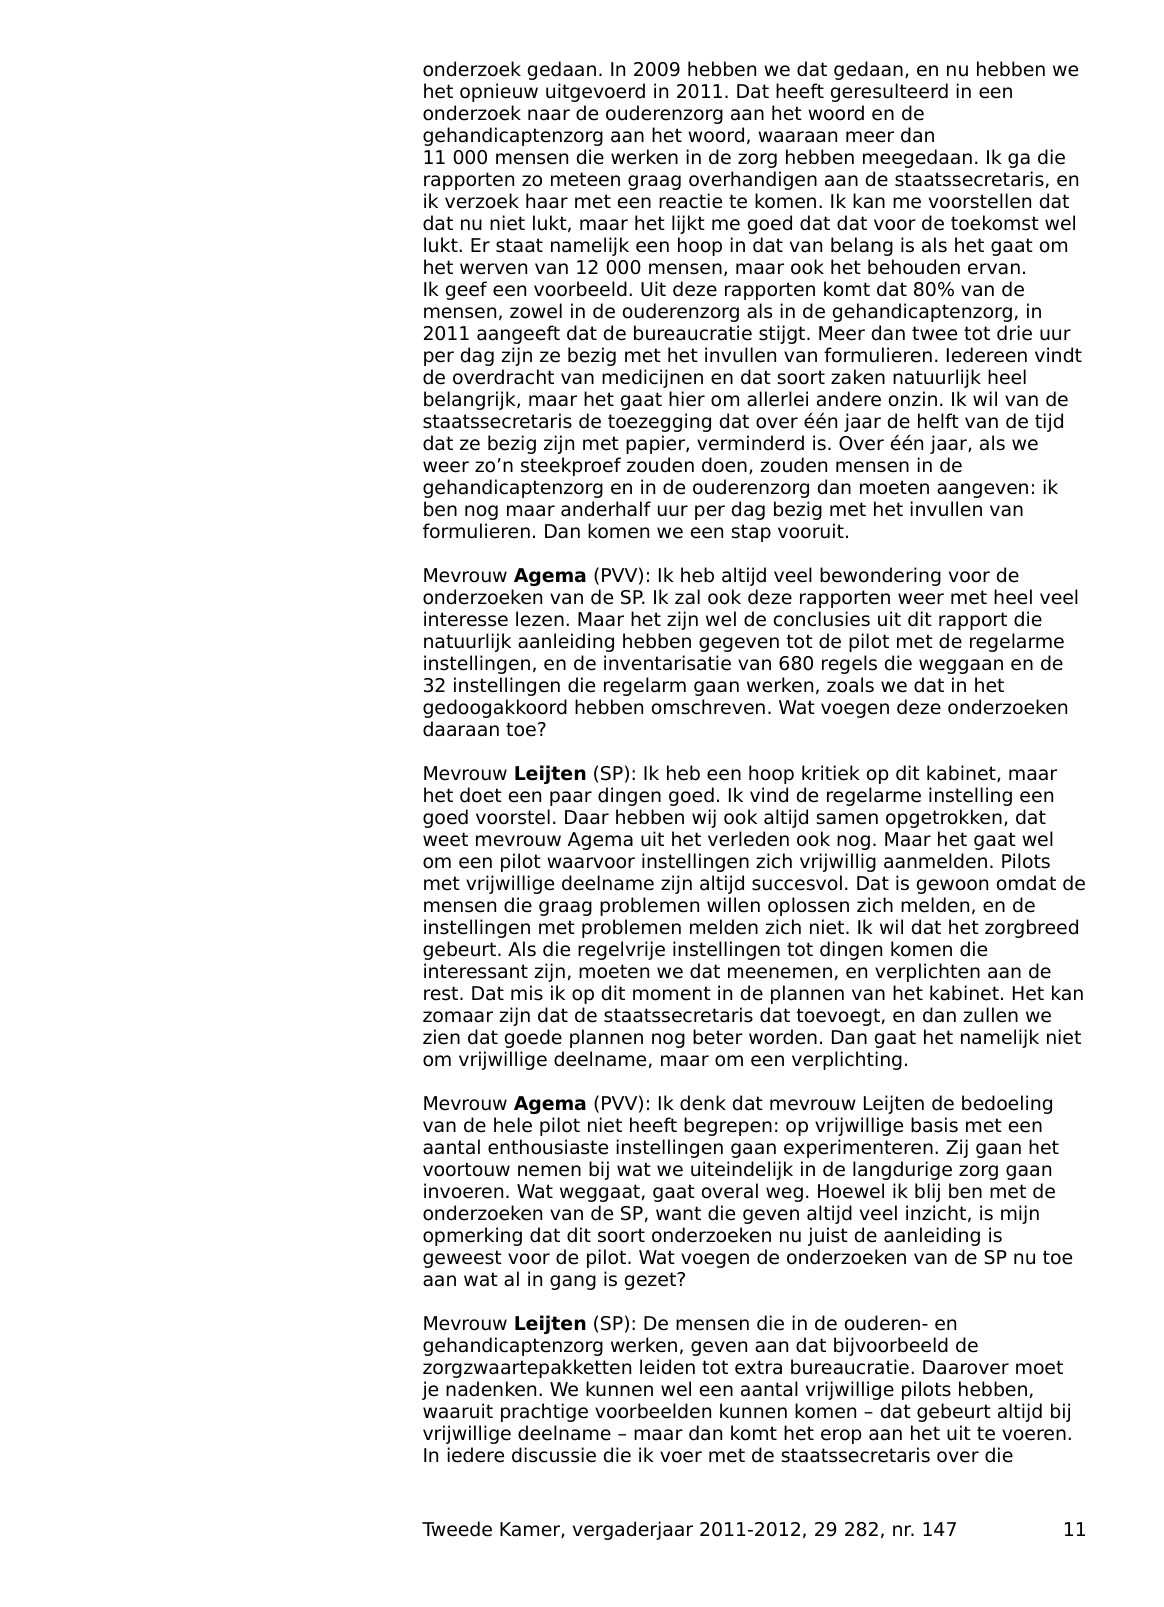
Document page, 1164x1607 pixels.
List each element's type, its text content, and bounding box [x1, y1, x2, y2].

text Mevrouw Leijten (SP): Ik heb een hoop kritiek op dit kabinet, maar het doet een paar dingen goed. Ik vind de regelarme instelling een goed voorstel. Daar hebben wij ook altijd samen opgetrokken, dat weet mevrouw Agema uit het verleden ook nog. Maar het gaat wel om een pilot waarvoor instellingen zich vrijwillig aanmelden. Pilots met vrijwillige deelname zijn altijd succesvol. Dat is gewoon omdat de mensen die graag problemen willen oplossen zich melden, en de instellingen met problemen melden zich niet. Ik wil dat het zorgbreed gebeurt. Als die regelvrije instellingen tot dingen komen die interessant zijn, moeten we dat meenemen, en verplichten aan de rest. Dat mis ik op dit moment in de plannen van het kabinet. Het kan zomaar zijn dat de staatssecretaris dat toevoegt, en dan zullen we zien dat goede plannen nog beter worden. Dan gaat het namelijk niet om vrijwillige deelname, maar om een verplichting. [422, 763, 1087, 1071]
text Mevrouw Leijten (SP): De mensen die in de ouderen- en gehandicaptenzorg werken, geven aan dat bijvoorbeeld de zorgzwaartepakketten leiden tot extra bureaucratie. Daarover moet je nadenken. We kunnen wel een aantal vrijwillige pilots hebben, waaruit prachtige voorbeelden kunnen komen – dat gebeurt altijd bij vrijwillige deelname – maar dan komt het erop aan het uit te voeren. In iedere discussie die ik voer met de staatssecretaris over die [422, 1313, 1087, 1467]
text Mevrouw Agema (PVV): Ik heb altijd veel bewondering voor de onderzoeken van de SP. Ik zal ook deze rapporten weer met heel veel interesse lezen. Maar het zijn wel de conclusies uit dit rapport die natuurlijk aanleiding hebben gegeven tot de pilot met de regelarme instellingen, en de inventarisatie van 680 regels die weggaan en de 32 instellingen die regelarm gaan werken, zoals we dat in het gedoogakkoord hebben omschreven. Wat voegen deze onderzoeken daaraan toe? [422, 565, 1087, 741]
text Ik geef een voorbeeld. Uit deze rapporten komt dat 80% van de mensen, zowel in de ouderenzorg als in de gehandicaptenzorg, in 2011 aangeeft dat de bureaucratie stijgt. Meer dan twee tot drie uur per dag zijn ze bezig met het invullen van formulieren. Iedereen vindt de overdracht van medicijnen en dat soort zaken natuurlijk heel belangrijk, maar het gaat hier om allerlei andere onzin. Ik wil van de staatssecretaris de toezegging dat over één jaar de helft van de tijd dat ze bezig zijn met papier, verminderd is. Over één jaar, als we weer zo’n steekproef zouden doen, zouden mensen in de gehandicaptenzorg en in de ouderenzorg dan moeten aangeven: ik ben nog maar anderhalf uur per dag bezig met het invullen van formulieren. Dan komen we een stap vooruit. [422, 279, 1087, 543]
text onderzoek gedaan. In 2009 hebben we dat gedaan, en nu hebben we het opnieuw uitgevoerd in 2011. Dat heeft geresulteerd in een onderzoek naar de ouderenzorg aan het woord en de gehandicaptenzorg aan het woord, waaraan meer dan 11 000 mensen die werken in de zorg hebben meegedaan. Ik ga die rapporten zo meteen graag overhandigen aan de staatssecretaris, en ik verzoek haar met een reactie te komen. Ik kan me voorstellen dat dat nu niet lukt, maar het lijkt me goed dat dat voor de toekomst wel lukt. Er staat namelijk een hoop in dat van belang is als het gaat om het werven van 12 000 mensen, maar ook het behouden ervan. [422, 59, 1087, 279]
text Mevrouw Agema (PVV): Ik denk dat mevrouw Leijten de bedoeling van de hele pilot niet heeft begrepen: op vrijwillige basis met een aantal enthousiaste instellingen gaan experimenteren. Zij gaan het voortouw nemen bij wat we uiteindelijk in de langdurige zorg gaan invoeren. Wat weggaat, gaat overal weg. Hoewel ik blij ben met de onderzoeken van de SP, want die geven altijd veel inzicht, is mijn opmerking dat dit soort onderzoeken nu juist de aanleiding is geweest voor de pilot. Wat voegen de onderzoeken van de SP nu toe aan wat al in gang is gezet? [422, 1093, 1087, 1291]
